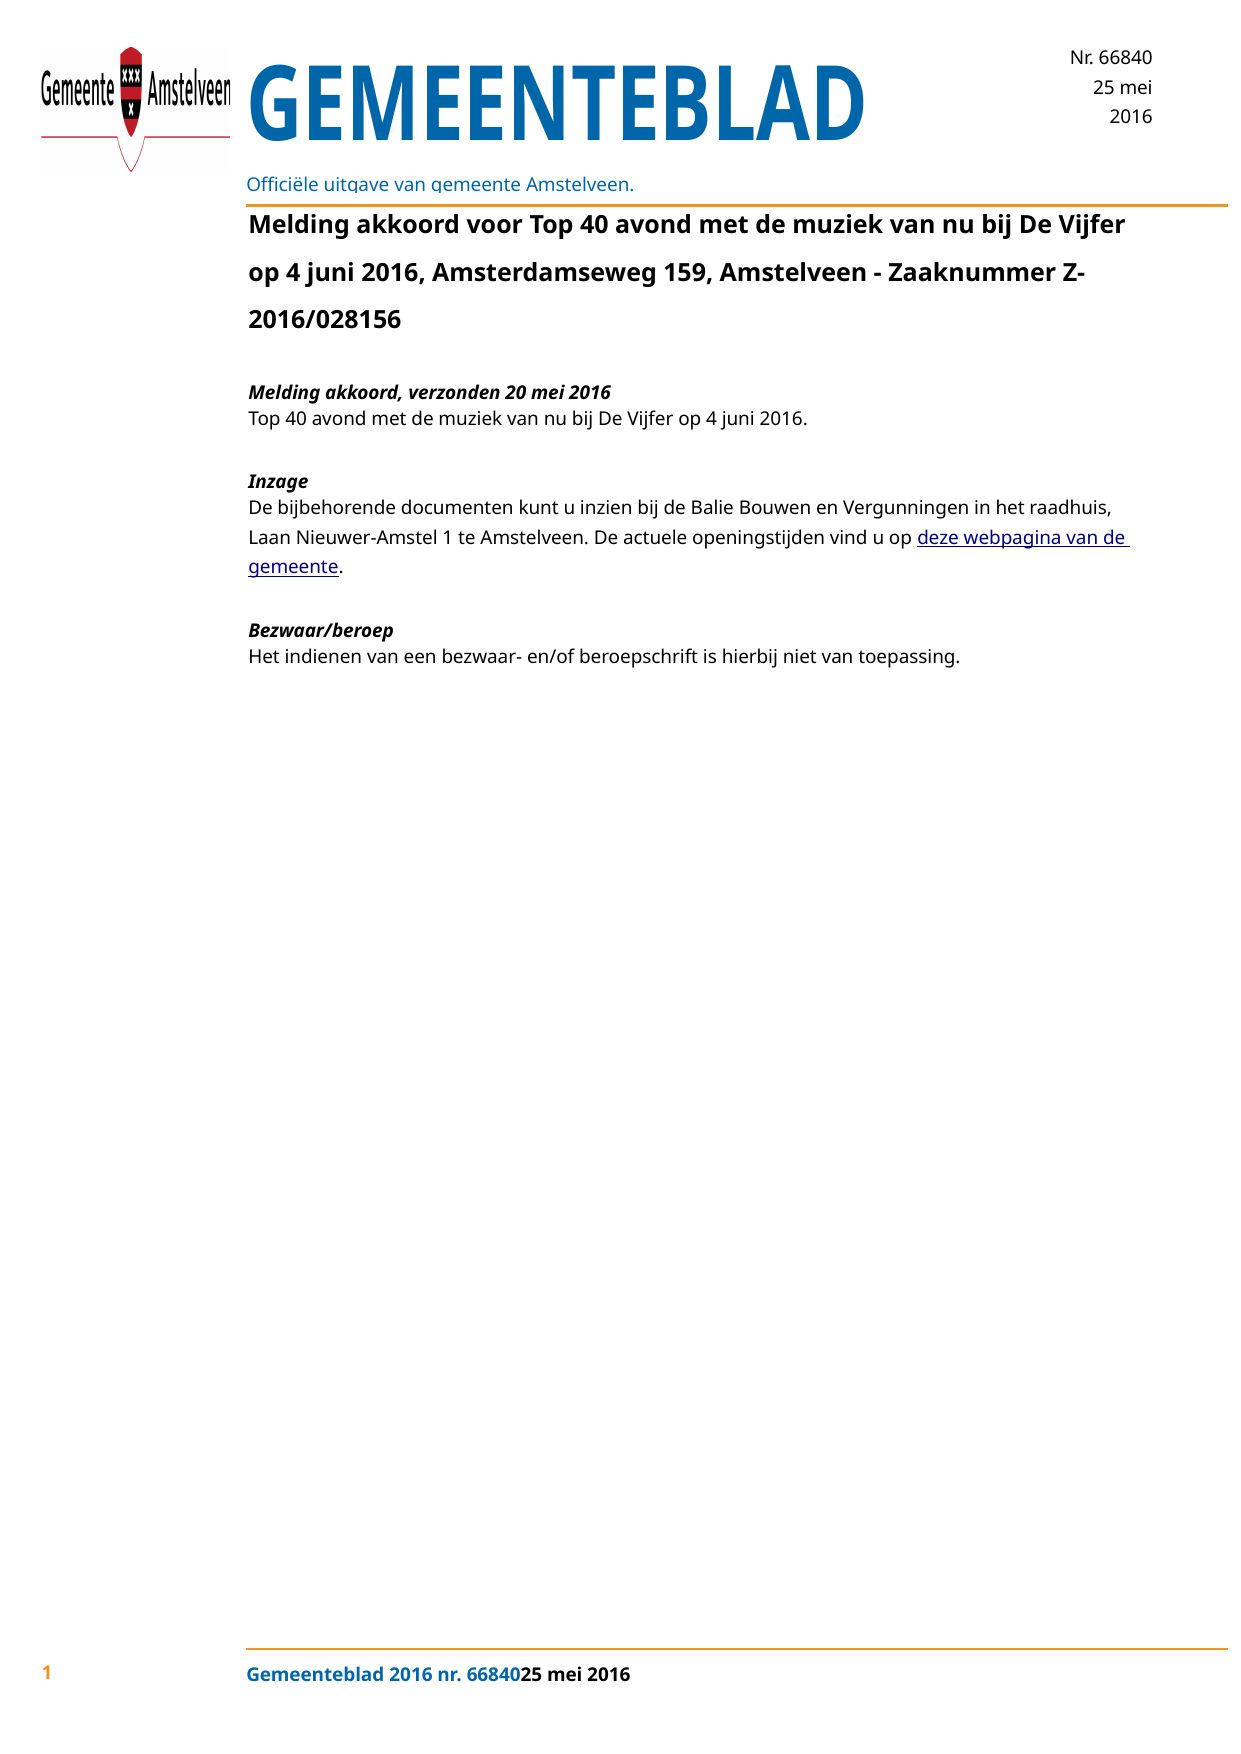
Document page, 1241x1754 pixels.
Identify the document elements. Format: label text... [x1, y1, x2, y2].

text De bijbehorende documenten kunt u inzien bij de Balie Bouwen en Vergunningen in het raadhuis, Laan Nieuwer-Amstel 1 te Amstelveen. De actuele openingstijden vind u op deze webpagina van de gemeente. [248, 494, 1152, 579]
text Melding akkoord voor Top 40 avond met de muziek van nu bij De Vijfer op 4 juni 2016, Amsterdamseweg 159, Amstelveen - Zaaknummer Z-2016/028156 [248, 207, 1152, 336]
text Bezwaar/beroep [248, 618, 1152, 643]
text Inzage [248, 469, 1152, 494]
text Melding akkoord, verzonden 20 mei 2016 [248, 379, 1152, 405]
picture [41, 47, 231, 172]
text Top 40 avond met de muziek van nu bij De Vijfer op 4 juni 2016. [248, 405, 1152, 431]
text Het indienen van een bezwaar- en/of beroepschrift is hierbij niet van toepassing. [248, 643, 1152, 669]
